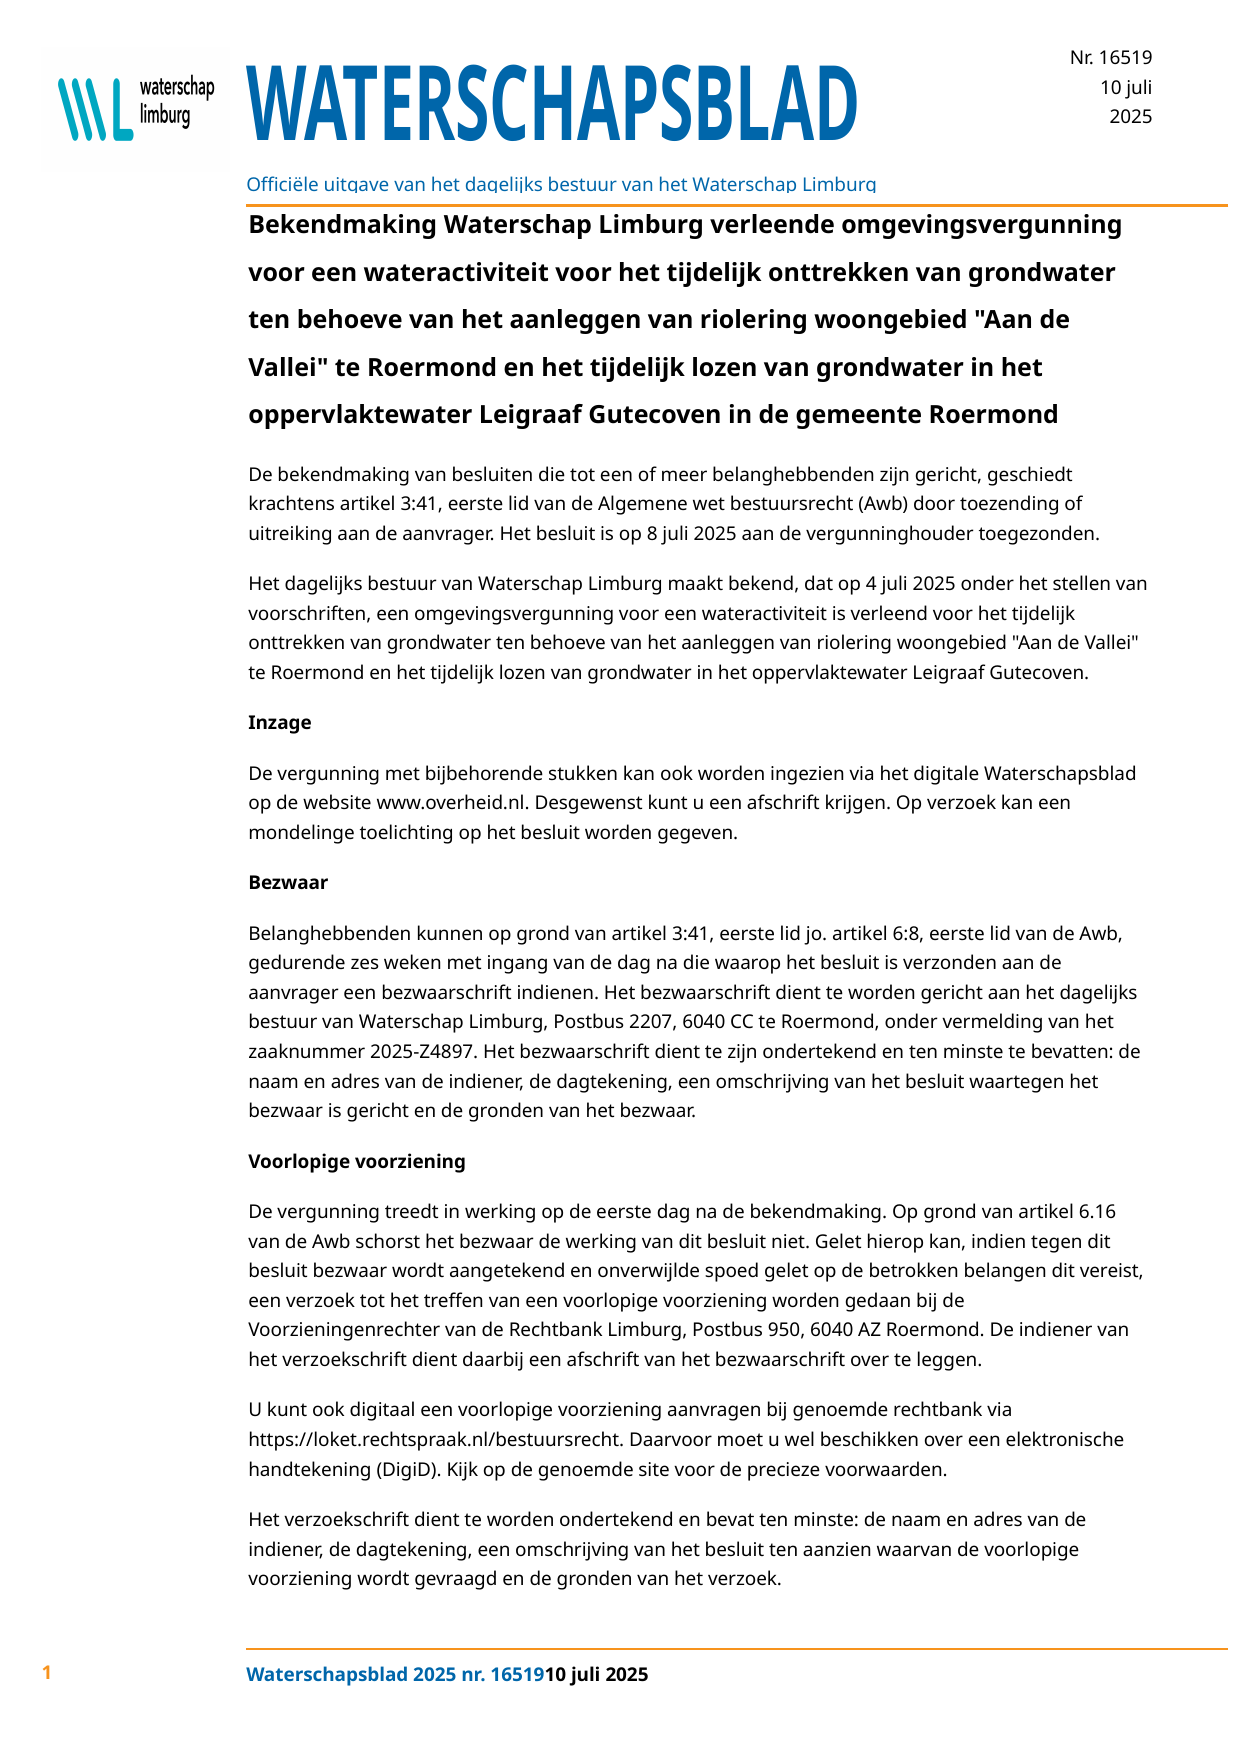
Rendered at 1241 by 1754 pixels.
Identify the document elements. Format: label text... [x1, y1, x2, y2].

text Inzage [248, 709, 1152, 735]
text De bekendmaking van besluiten die tot een of meer belanghebbenden zijn gericht, geschiedt krachtens artikel 3:41, eerste lid van de Algemene wet bestuursrecht (Awb) door toezending of uitreiking aan de aanvrager. Het besluit is op 8 juli 2025 aan de vergunninghouder toegezonden. [248, 461, 1152, 546]
text Voorlopige voorziening [248, 1148, 1152, 1173]
text Belanghebbenden kunnen op grond van artikel 3:41, eerste lid jo. artikel 6:8, eerste lid van de Awb, gedurende zes weken met ingang van de dag na die waarop het besluit is verzonden aan de aanvrager een bezwaarschrift indienen. Het bezwaarschrift dient te worden gericht aan het dagelijks bestuur van Waterschap Limburg, Postbus 2207, 6040 CC te Roermond, onder vermelding van het zaaknummer 2025-Z4897. Het bezwaarschrift dient te zijn ondertekend en ten minste te bevatten: de naam en adres van de indiener, de dagtekening, een omschrijving van het besluit waartegen het bezwaar is gericht en de gronden van het bezwaar. [248, 920, 1152, 1123]
text De vergunning met bijbehorende stukken kan ook worden ingezien via het digitale Waterschapsblad op de website www.overheid.nl. Desgewenst kunt u een afschrift krijgen. Op verzoek kan een mondelinge toelichting op het besluit worden gegeven. [248, 760, 1152, 845]
text Bezwaar [248, 869, 1152, 895]
picture [41, 47, 231, 172]
text Het verzoekschrift dient te worden ondertekend en bevat ten minste: de naam en adres van de indiener, de dagtekening, een omschrijving van het besluit ten aanzien waarvan de voorlopige voorziening wordt gevraagd en de gronden van het verzoek. [248, 1506, 1152, 1591]
text Bekendmaking Waterschap Limburg verleende omgevingsvergunning voor een wateractiviteit voor het tijdelijk onttrekken van grondwater ten behoeve van het aanleggen van riolering woongebied "Aan de Vallei" te Roermond en het tijdelijk lozen van grondwater in het oppervlaktewater Leigraaf Gutecoven in de gemeente Roermond [248, 207, 1152, 431]
text Het dagelijks bestuur van Waterschap Limburg maakt bekend, dat op 4 juli 2025 onder het stellen van voorschriften, een omgevingsvergunning voor een wateractiviteit is verleend voor het tijdelijk onttrekken van grondwater ten behoeve van het aanleggen van riolering woongebied "Aan de Vallei" te Roermond en het tijdelijk lozen van grondwater in het oppervlaktewater Leigraaf Gutecoven. [248, 570, 1152, 685]
text U kunt ook digitaal een voorlopige voorziening aanvragen bij genoemde rechtbank via https://loket.rechtspraak.nl/bestuursrecht. Daarvoor moet u wel beschikken over een elektronische handtekening (DigiD). Kijk op de genoemde site voor de precieze voorwaarden. [248, 1397, 1152, 1481]
text De vergunning treedt in werking op de eerste dag na de bekendmaking. Op grond van artikel 6.16 van de Awb schorst het bezwaar de werking van dit besluit niet. Gelet hierop kan, indien tegen dit besluit bezwaar wordt aangetekend en onverwijlde spoed gelet op de betrokken belangen dit vereist, een verzoek tot het treffen van een voorlopige voorziening worden gedaan bij de Voorzieningenrechter van de Rechtbank Limburg, Postbus 950, 6040 AZ Roermond. De indiener van het verzoekschrift dient daarbij een afschrift van het bezwaarschrift over te leggen. [248, 1198, 1152, 1372]
